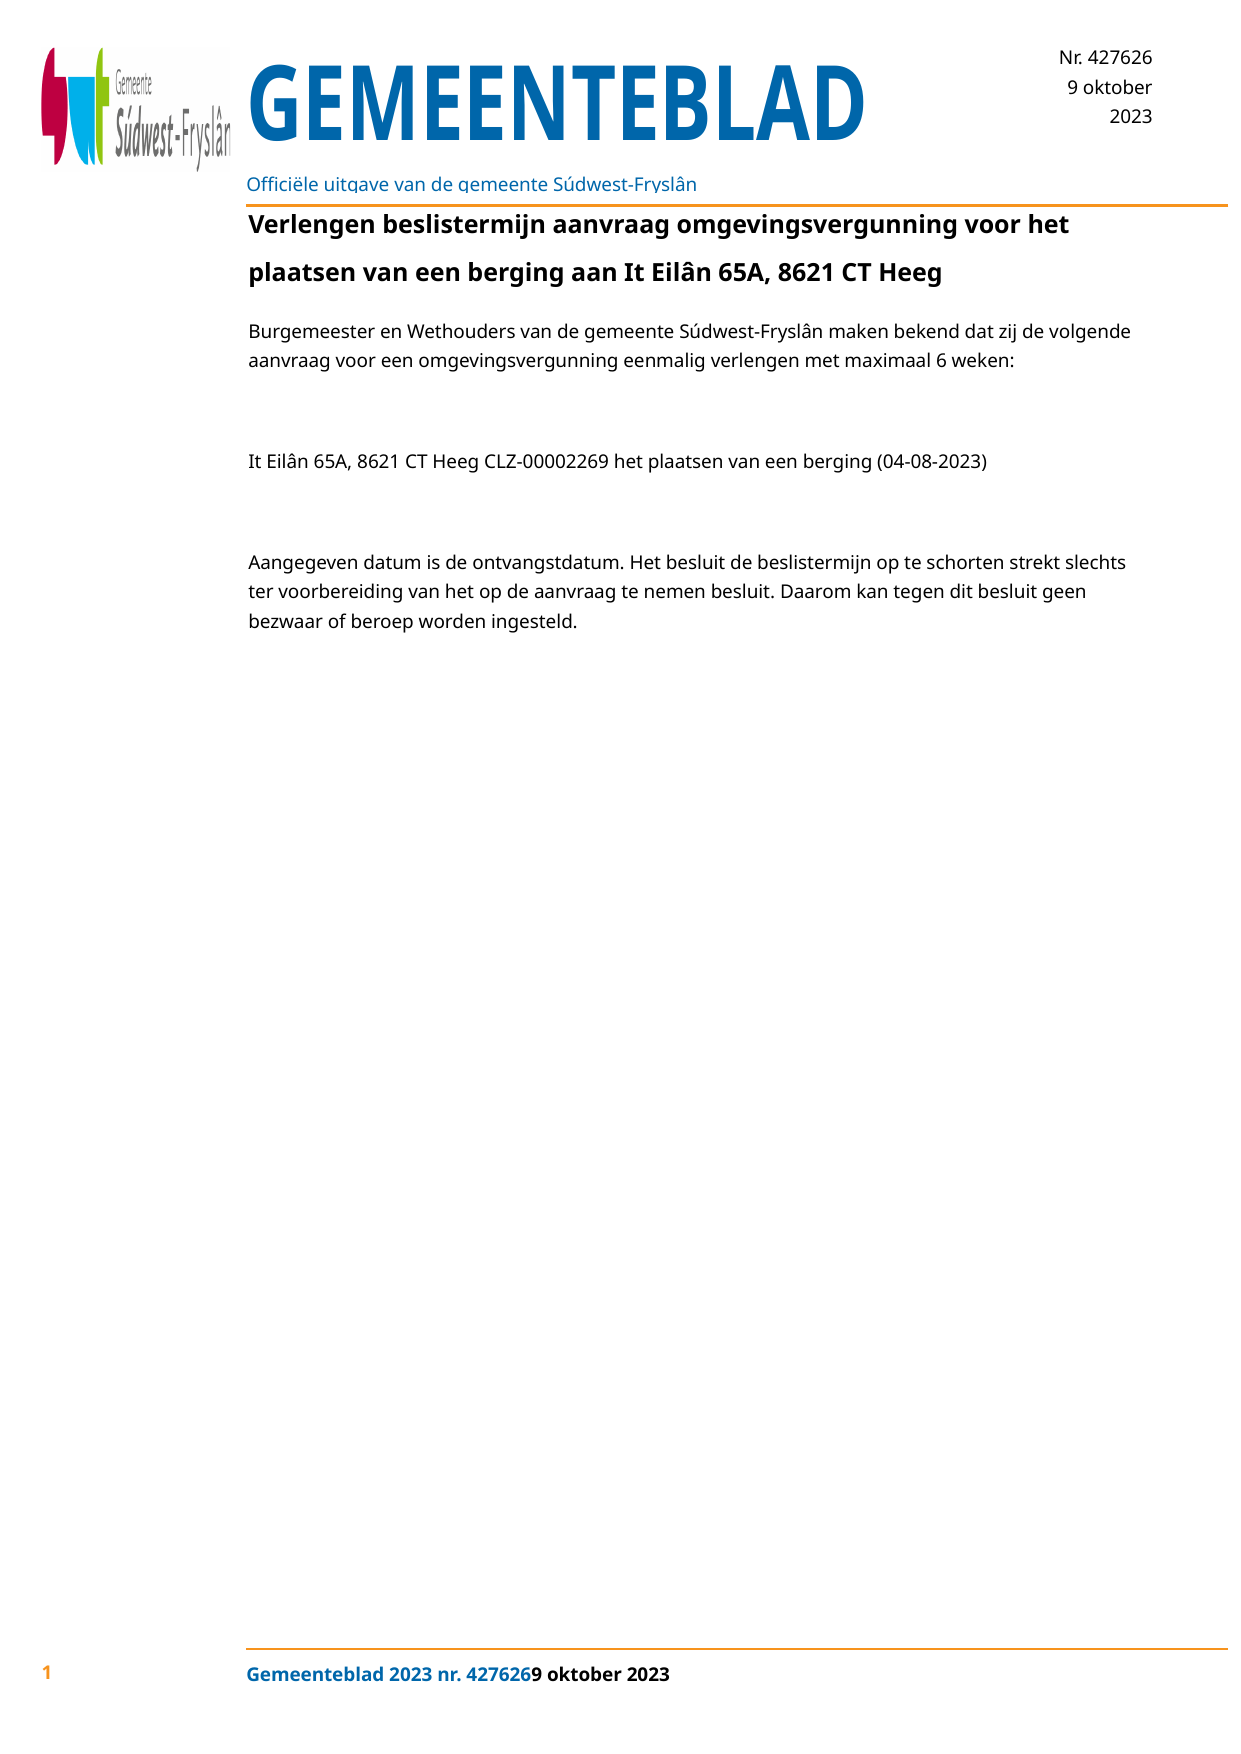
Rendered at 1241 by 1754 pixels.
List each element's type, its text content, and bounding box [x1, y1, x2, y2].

text It Eilân 65A, 8621 CT Heeg CLZ-00002269 het plaatsen van een berging (04-08-2023) [248, 448, 1152, 474]
text Aangegeven datum is de ontvangstdatum. Het besluit de beslistermijn op te schorten strekt slechts ter voorbereiding van het op de aanvraag te nemen besluit. Daarom kan tegen dit besluit geen bezwaar of beroep worden ingesteld. [248, 549, 1152, 634]
text Burgemeester en Wethouders van de gemeente Súdwest-Fryslân maken bekend dat zij de volgende aanvraag voor een omgevingsvergunning eenmalig verlengen met maximaal 6 weken: [248, 318, 1152, 373]
text Verlengen beslistermijn aanvraag omgevingsvergunning voor het plaatsen van een berging aan It Eilân 65A, 8621 CT Heeg [248, 207, 1152, 288]
picture [41, 47, 231, 172]
